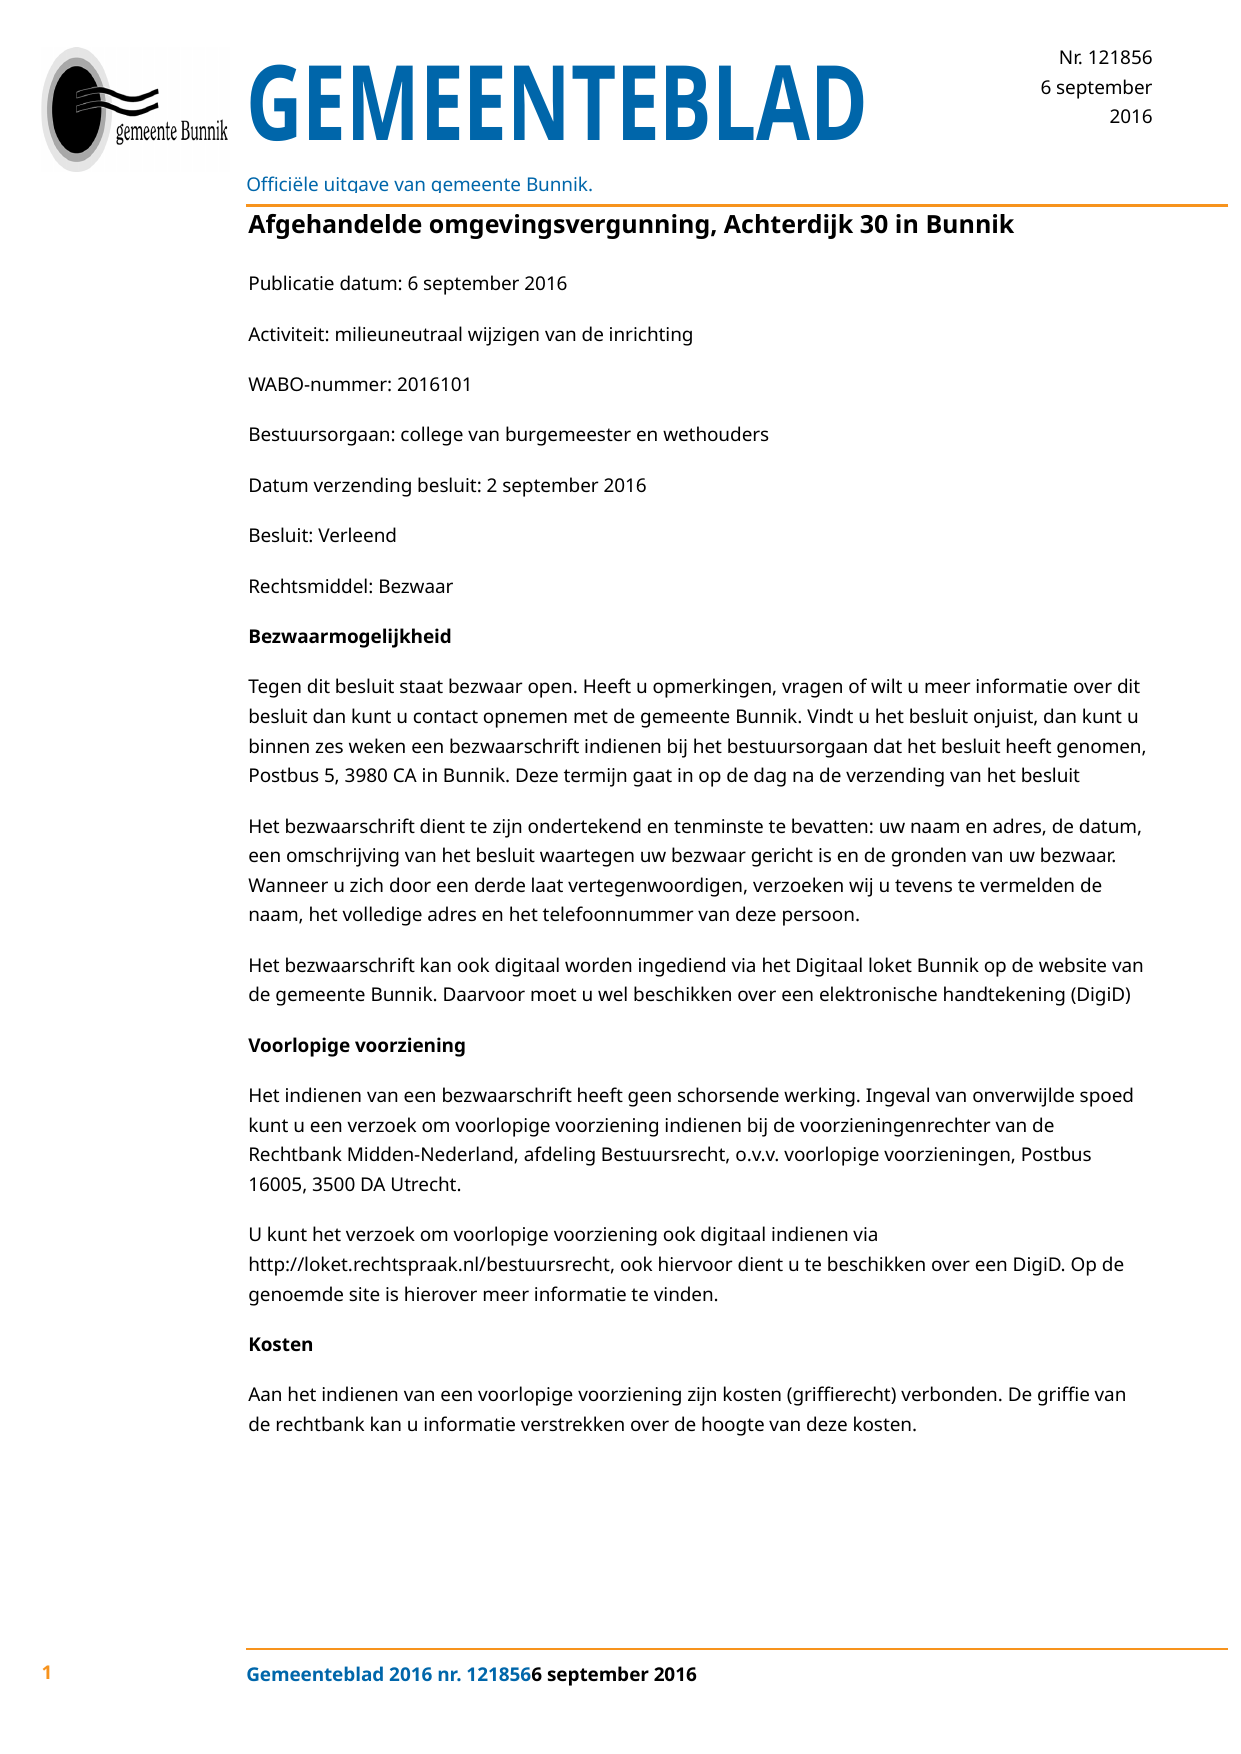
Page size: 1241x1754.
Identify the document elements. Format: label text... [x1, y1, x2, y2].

text Activiteit: milieuneutraal wijzigen van de inrichting [248, 321, 1152, 346]
text Tegen dit besluit staat bezwaar open. Heeft u opmerkingen, vragen of wilt u meer informatie over dit besluit dan kunt u contact opnemen met de gemeente Bunnik. Vindt u het besluit onjuist, dan kunt u binnen zes weken een bezwaarschrift indienen bij het bestuursorgaan dat het besluit heeft genomen, Postbus 5, 3980 CA in Bunnik. Deze termijn gaat in op de dag na de verzending van het besluit [248, 674, 1152, 788]
text Datum verzending besluit: 2 september 2016 [248, 472, 1152, 498]
text Aan het indienen van een voorlopige voorziening zijn kosten (griffierecht) verbonden. De griffie van de rechtbank kan u informatie verstrekken over de hoogte van deze kosten. [248, 1382, 1152, 1437]
text U kunt het verzoek om voorlopige voorziening ook digitaal indienen via http://loket.rechtspraak.nl/bestuursrecht, ook hiervoor dient u te beschikken over een DigiD. Op de genoemde site is hierover meer informatie te vinden. [248, 1222, 1152, 1306]
text Afgehandelde omgevingsvergunning, Achterdijk 30 in Bunnik [248, 207, 1152, 241]
text Het indienen van een bezwaarschrift heeft geen schorsende werking. Ingeval van onverwijlde spoed kunt u een verzoek om voorlopige voorziening indienen bij de voorzieningenrechter van de Rechtbank Midden-Nederland, afdeling Bestuursrecht, o.v.v. voorlopige voorzieningen, Postbus 16005, 3500 DA Utrecht. [248, 1082, 1152, 1197]
text Voorlopige voorziening [248, 1032, 1152, 1058]
text Rechtsmiddel: Bezwaar [248, 573, 1152, 598]
text WABO-nummer: 2016101 [248, 371, 1152, 397]
picture [41, 47, 231, 172]
text Besluit: Verleend [248, 522, 1152, 548]
text Bezwaarmogelijkheid [248, 623, 1152, 649]
text Kosten [248, 1331, 1152, 1357]
text Bestuursorgaan: college van burgemeester en wethouders [248, 422, 1152, 447]
text Het bezwaarschrift dient te zijn ondertekend en tenminste te bevatten: uw naam en adres, de datum, een omschrijving van het besluit waartegen uw bezwaar gericht is en de gronden van uw bezwaar. Wanneer u zich door een derde laat vertegenwoordigen, verzoeken wij u tevens te vermelden de naam, het volledige adres en het telefoonnummer van deze persoon. [248, 813, 1152, 927]
text Het bezwaarschrift kan ook digitaal worden ingediend via het Digitaal loket Bunnik op de website van de gemeente Bunnik. Daarvoor moet u wel beschikken over een elektronische handtekening (DigiD) [248, 952, 1152, 1007]
text Publicatie datum: 6 september 2016 [248, 270, 1152, 296]
